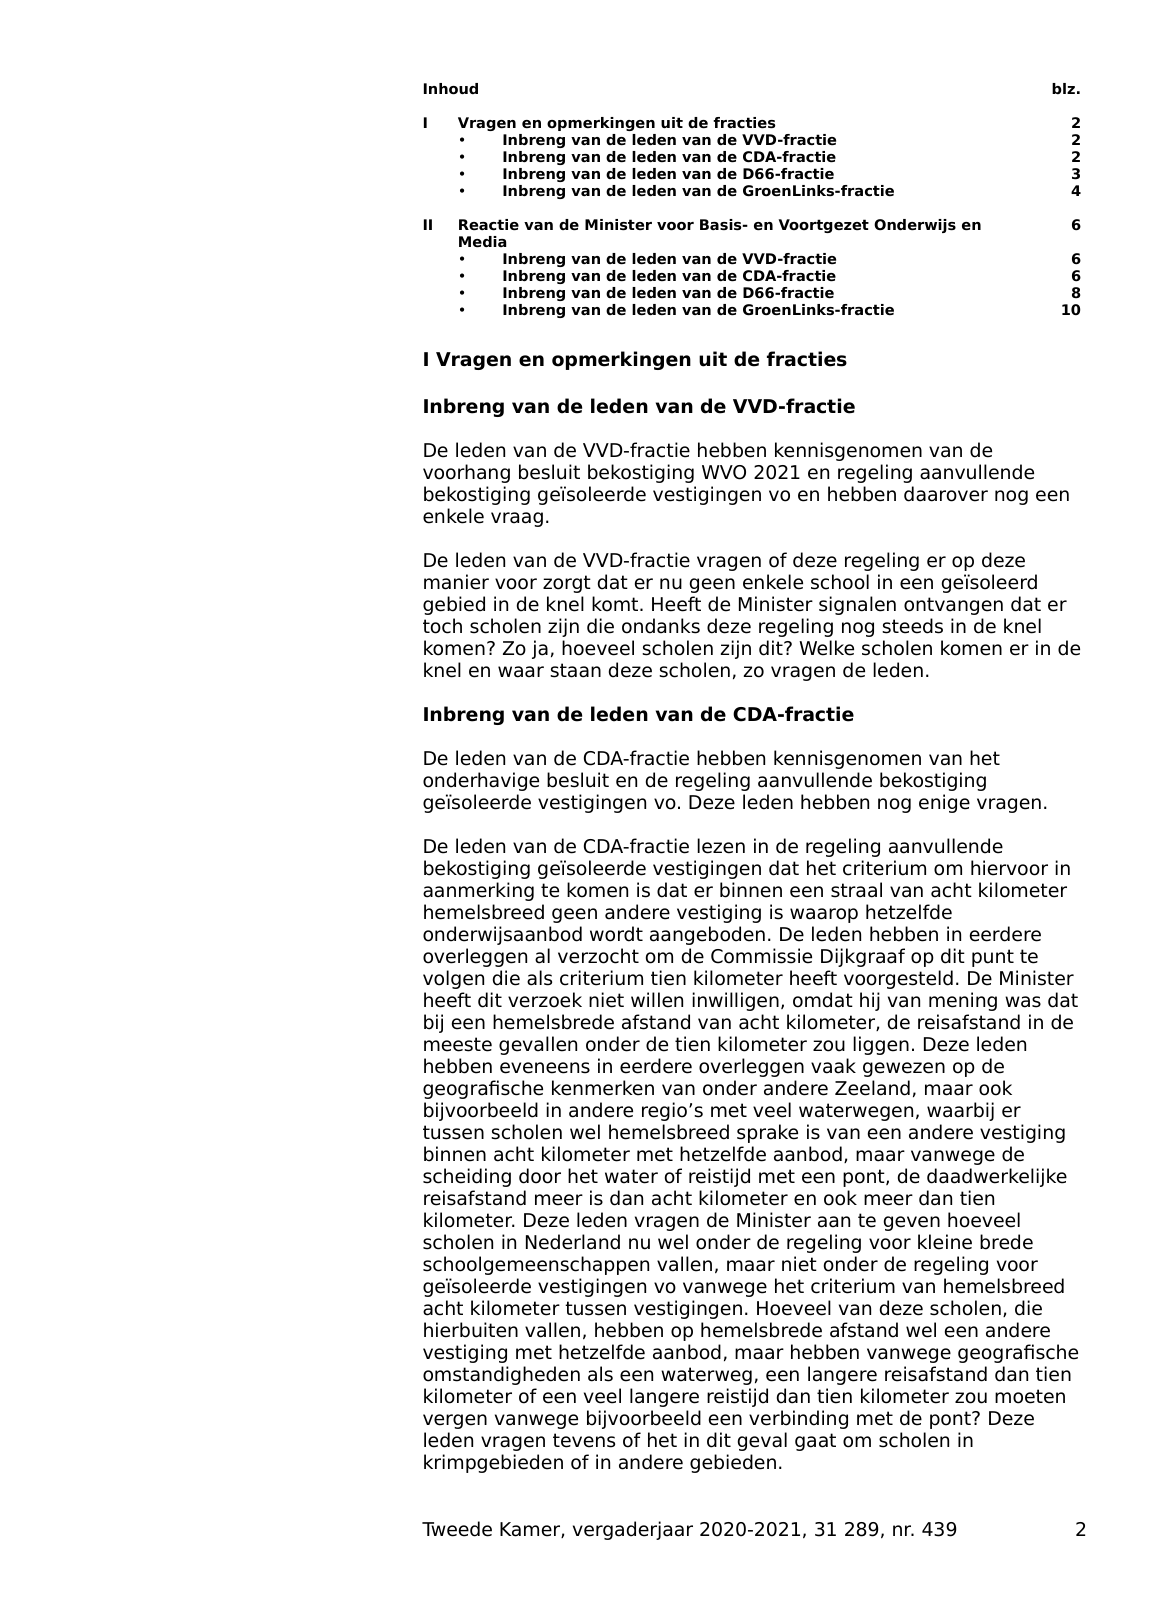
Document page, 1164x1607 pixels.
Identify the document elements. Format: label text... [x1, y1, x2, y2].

subtitle Inbreng van de leden van de CDA-fractie [422, 704, 1087, 726]
table_cell 6 [1028, 268, 1087, 285]
table_cell 6 [1028, 251, 1087, 268]
table_cell [1028, 98, 1087, 115]
table_cell Reactie van de Minister voor Basis- en Voortgezet Onderwijs en Media [452, 217, 1028, 251]
table_cell [422, 285, 452, 302]
table_cell 6 [1028, 217, 1087, 251]
table_cell [1028, 200, 1087, 217]
table_cell [496, 98, 1028, 115]
subtitle I Vragen en opmerkingen uit de fracties [422, 349, 1087, 371]
table_cell 2 [1028, 115, 1087, 132]
table_cell [422, 98, 452, 115]
text De leden van de VVD-fractie hebben kennisgenomen van de voorhang besluit bekostiging WVO 2021 en regeling aanvullende bekostiging geïsoleerde vestigingen vo en hebben daarover nog een enkele vraag. [422, 440, 1087, 528]
table_cell [422, 251, 452, 268]
table_cell 4 [1028, 183, 1087, 200]
table_cell Inbreng van de leden van de GroenLinks-fractie [496, 183, 1028, 200]
table_cell 2 [1028, 149, 1087, 166]
text De leden van de CDA-fractie hebben kennisgenomen van het onderhavige besluit en de regeling aanvullende bekostiging geïsoleerde vestigingen vo. Deze leden hebben nog enige vragen. [422, 748, 1087, 814]
table_cell Inbreng van de leden van de CDA-fractie [496, 268, 1028, 285]
table_cell • [452, 251, 496, 268]
table_header blz. [1028, 81, 1087, 98]
table_cell • [452, 302, 496, 319]
table_cell • [452, 285, 496, 302]
table_cell [422, 166, 452, 183]
table_cell Inbreng van de leden van de GroenLinks-fractie [496, 302, 1028, 319]
table_cell [496, 200, 1028, 217]
table_cell 10 [1028, 302, 1087, 319]
table_header Inhoud [422, 81, 1028, 98]
table_cell 3 [1028, 166, 1087, 183]
text De leden van de VVD-fractie vragen of deze regeling er op deze manier voor zorgt dat er nu geen enkele school in een geïsoleerd gebied in de knel komt. Heeft de Minister signalen ontvangen dat er toch scholen zijn die ondanks deze regeling nog steeds in de knel komen? Zo ja, hoeveel scholen zijn dit? Welke scholen komen er in de knel en waar staan deze scholen, zo vragen de leden. [422, 550, 1087, 682]
table_cell 2 [1028, 132, 1087, 149]
table_cell Inbreng van de leden van de VVD-fractie [496, 251, 1028, 268]
subtitle Inbreng van de leden van de VVD-fractie [422, 396, 1087, 418]
table_cell • [452, 268, 496, 285]
table_cell II [422, 217, 452, 251]
table_cell I [422, 115, 452, 132]
table_cell • [452, 166, 496, 183]
table_cell • [452, 149, 496, 166]
text De leden van de CDA-fractie lezen in de regeling aanvullende bekostiging geïsoleerde vestigingen dat het criterium om hiervoor in aanmerking te komen is dat er binnen een straal van acht kilometer hemelsbreed geen andere vestiging is waarop hetzelfde onderwijsaanbod wordt aangeboden. De leden hebben in eerdere overleggen al verzocht om de Commissie Dijkgraaf op dit punt te volgen die als criterium tien kilometer heeft voorgesteld. De Minister heeft dit verzoek niet willen inwilligen, omdat hij van mening was dat bij een hemelsbrede afstand van acht kilometer, de reisafstand in de meeste gevallen onder de tien kilometer zou liggen. Deze leden hebben eveneens in eerdere overleggen vaak gewezen op de geografische kenmerken van onder andere Zeeland, maar ook bijvoorbeeld in andere regio’s met veel waterwegen, waarbij er tussen scholen wel hemelsbreed sprake is van een andere vestiging binnen acht kilometer met hetzelfde aanbod, maar vanwege de scheiding door het water of reistijd met een pont, de daadwerkelijke reisafstand meer is dan acht kilometer en ook meer dan tien kilometer. Deze leden vragen de Minister aan te geven hoeveel scholen in Nederland nu wel onder de regeling voor kleine brede schoolgemeenschappen vallen, maar niet onder de regeling voor geïsoleerde vestigingen vo vanwege het criterium van hemelsbreed acht kilometer tussen vestigingen. Hoeveel van deze scholen, die hierbuiten vallen, hebben op hemelsbrede afstand wel een andere vestiging met hetzelfde aanbod, maar hebben vanwege geografische omstandigheden als een waterweg, een langere reisafstand dan tien kilometer of een veel langere reistijd dan tien kilometer zou moeten vergen vanwege bijvoorbeeld een verbinding met de pont? Deze leden vragen tevens of het in dit geval gaat om scholen in krimpgebieden of in andere gebieden. [422, 836, 1087, 1474]
table_cell [422, 132, 452, 149]
table_cell Inbreng van de leden van de VVD-fractie [496, 132, 1028, 149]
table_cell 8 [1028, 285, 1087, 302]
table_cell • [452, 132, 496, 149]
table_cell Inbreng van de leden van de D66-fractie [496, 285, 1028, 302]
table_cell • [452, 183, 496, 200]
table_cell [452, 98, 496, 115]
table_cell [422, 183, 452, 200]
table_cell [422, 200, 452, 217]
table_cell Inbreng van de leden van de CDA-fractie [496, 149, 1028, 166]
table_cell Inbreng van de leden van de D66-fractie [496, 166, 1028, 183]
table_cell [422, 268, 452, 285]
table_cell [452, 200, 496, 217]
table_cell Vragen en opmerkingen uit de fracties [452, 115, 1028, 132]
table_cell [422, 149, 452, 166]
table_cell [422, 302, 452, 319]
